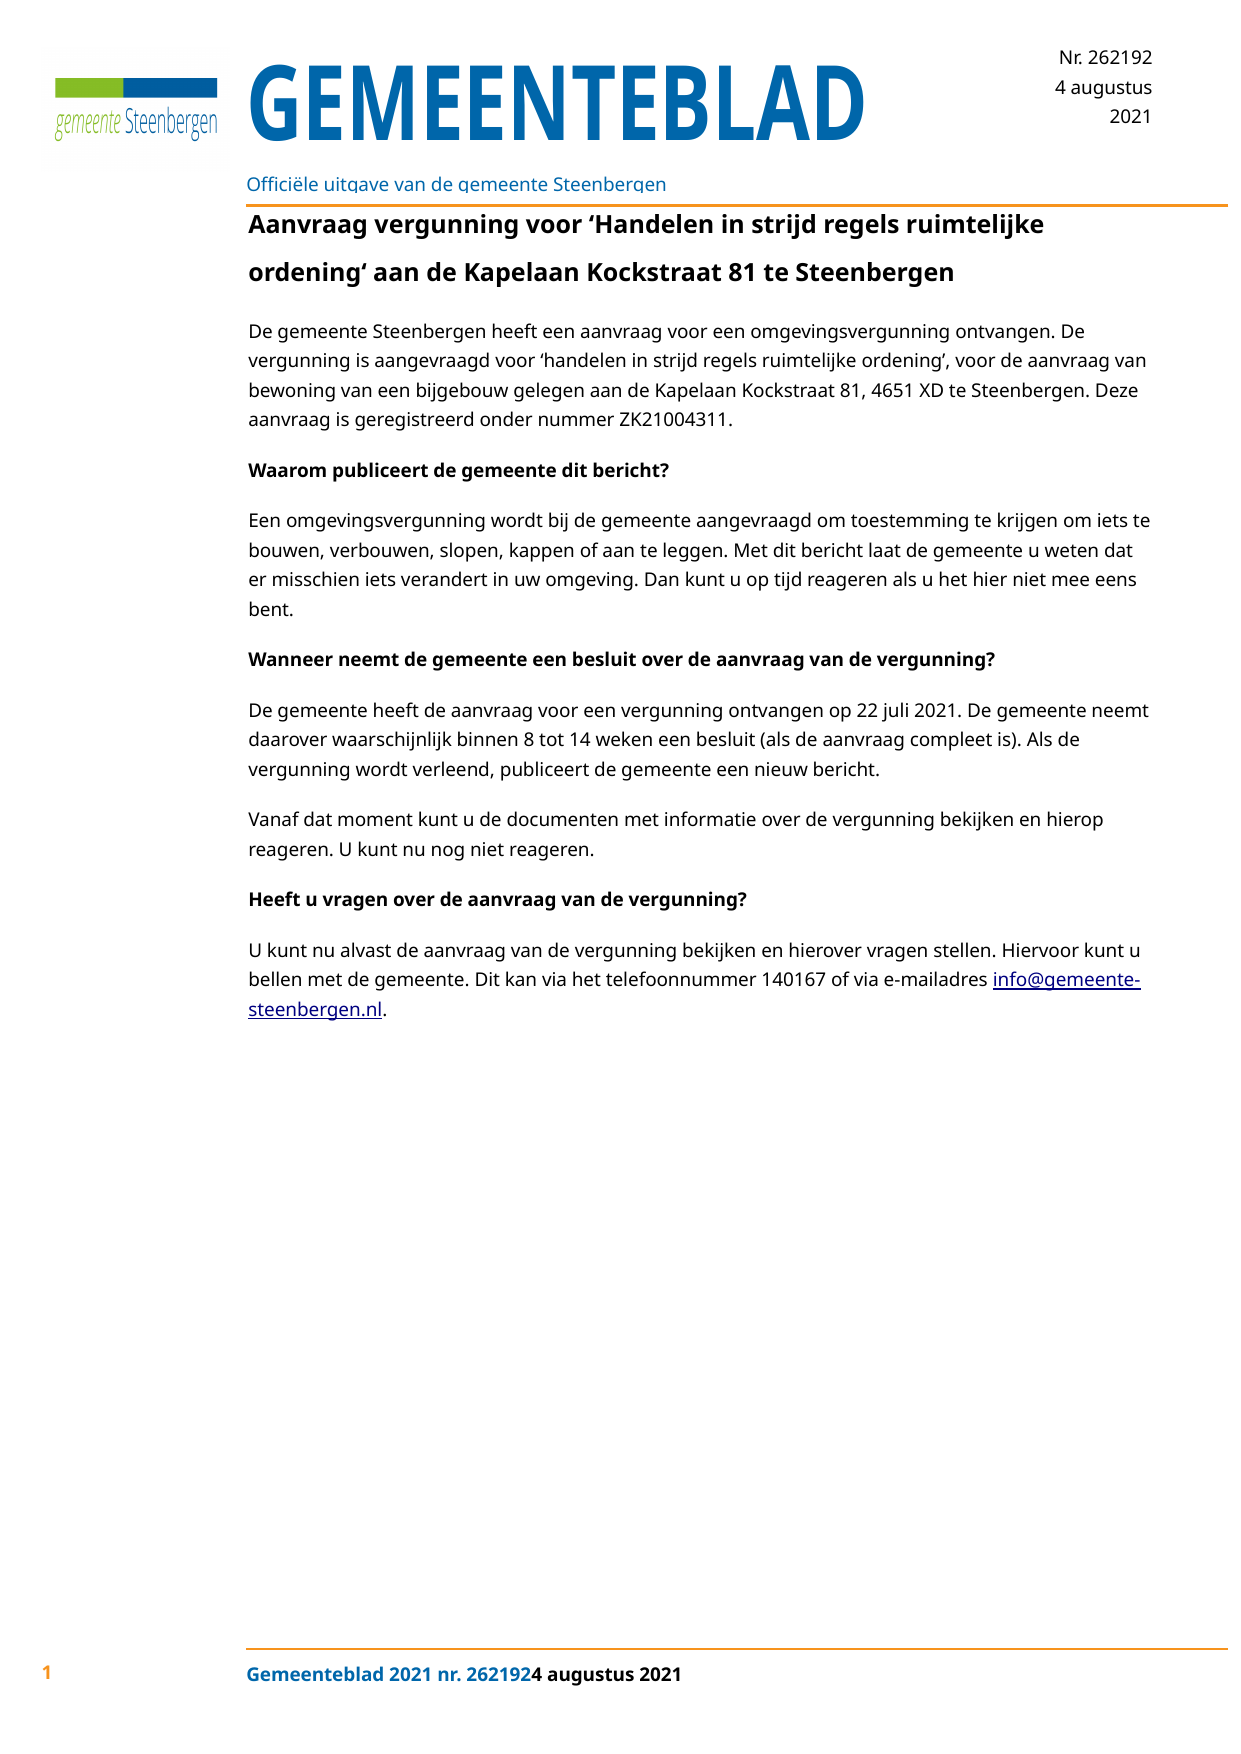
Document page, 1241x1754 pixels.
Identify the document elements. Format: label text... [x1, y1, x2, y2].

text Heeft u vragen over de aanvraag van de vergunning? [248, 887, 1152, 912]
text De gemeente heeft de aanvraag voor een vergunning ontvangen op 22 juli 2021. De gemeente neemt daarover waarschijnlijk binnen 8 tot 14 weken een besluit (als de aanvraag compleet is). Als de vergunning wordt verleend, publiceert de gemeente een nieuw bericht. [248, 697, 1152, 782]
text U kunt nu alvast de aanvraag van de vergunning bekijken en hierover vragen stellen. Hiervoor kunt u bellen met de gemeente. Dit kan via het telefoonnummer 140167 of via e-mailadres info@gemeente-steenbergen.nl. [248, 937, 1152, 1022]
text Een omgevingsvergunning wordt bij de gemeente aangevraagd om toestemming te krijgen om iets te bouwen, verbouwen, slopen, kappen of aan te leggen. Met dit bericht laat de gemeente u weten dat er misschien iets verandert in uw omgeving. Dan kunt u op tijd reageren als u het hier niet mee eens bent. [248, 507, 1152, 622]
text Vanaf dat moment kunt u de documenten met informatie over de vergunning bekijken en hierop reageren. U kunt nu nog niet reageren. [248, 807, 1152, 862]
text De gemeente Steenbergen heeft een aanvraag voor een omgevingsvergunning ontvangen. De vergunning is aangevraagd voor ‘handelen in strijd regels ruimtelijke ordening’, voor de aanvraag van bewoning van een bijgebouw gelegen aan de Kapelaan Kockstraat 81, 4651 XD te Steenbergen. Deze aanvraag is geregistreerd onder nummer ZK21004311. [248, 318, 1152, 432]
text Aanvraag vergunning voor ‘Handelen in strijd regels ruimtelijke ordening‘ aan de Kapelaan Kockstraat 81 te Steenbergen [248, 207, 1152, 288]
text Waarom publiceert de gemeente dit bericht? [248, 457, 1152, 483]
picture [41, 47, 231, 172]
text Wanneer neemt de gemeente een besluit over de aanvraag van de vergunning? [248, 647, 1152, 672]
